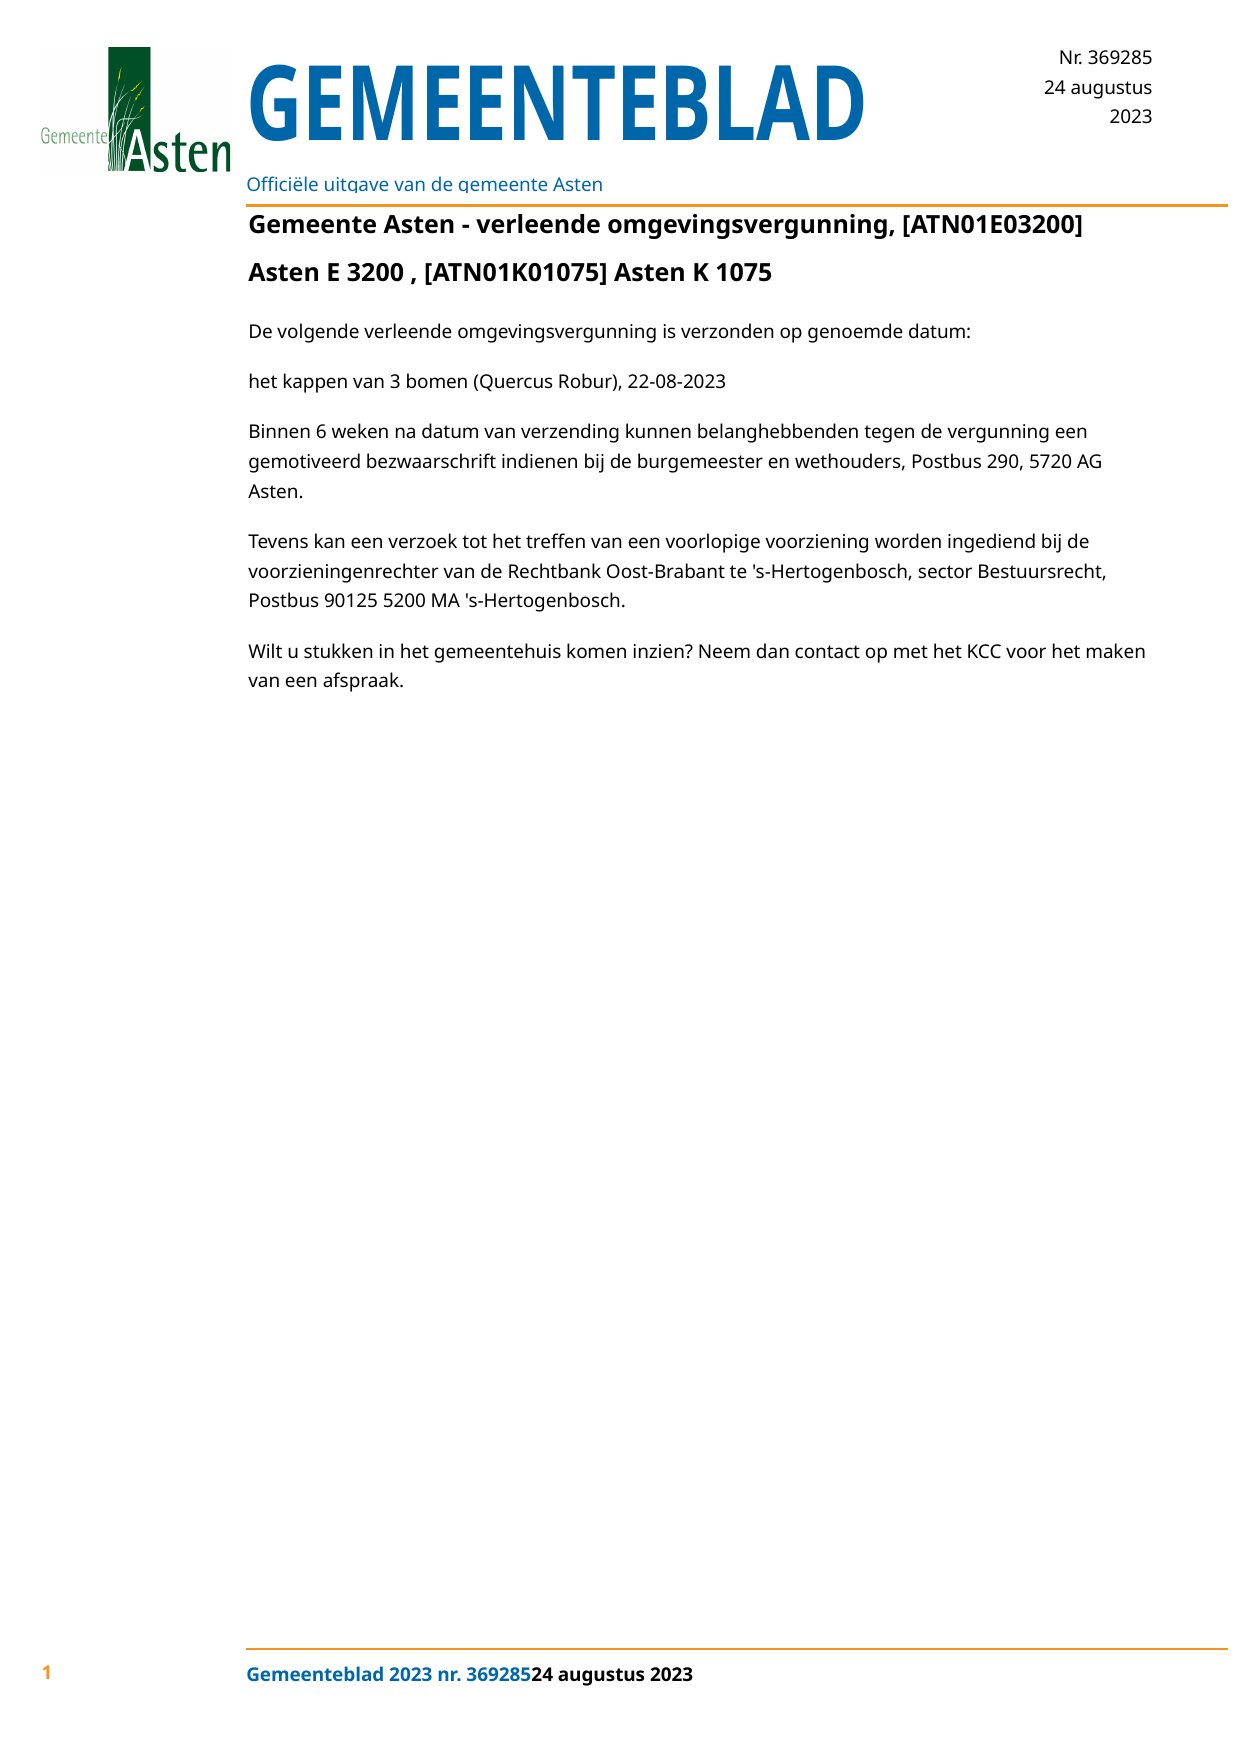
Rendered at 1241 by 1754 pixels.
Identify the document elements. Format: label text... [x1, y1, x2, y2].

text het kappen van 3 bomen (Quercus Robur), 22-08-2023 [248, 368, 1152, 394]
text Gemeente Asten - verleende omgevingsvergunning, [ATN01E03200] Asten E 3200 , [ATN01K01075] Asten K 1075 [248, 207, 1152, 288]
text Wilt u stukken in het gemeentehuis komen inzien? Neem dan contact op met het KCC voor het maken van een afspraak. [248, 638, 1152, 693]
text De volgende verleende omgevingsvergunning is verzonden op genoemde datum: [248, 318, 1152, 344]
text Binnen 6 weken na datum van verzending kunnen belanghebbenden tegen de vergunning een gemotiveerd bezwaarschrift indienen bij de burgemeester en wethouders, Postbus 290, 5720 AG Asten. [248, 419, 1152, 504]
text Tevens kan een verzoek tot het treffen van een voorlopige voorziening worden ingediend bij de voorzieningenrechter van de Rechtbank Oost-Brabant te 's-Hertogenbosch, sector Bestuursrecht, Postbus 90125 5200 MA 's-Hertogenbosch. [248, 528, 1152, 613]
picture [41, 47, 231, 172]
